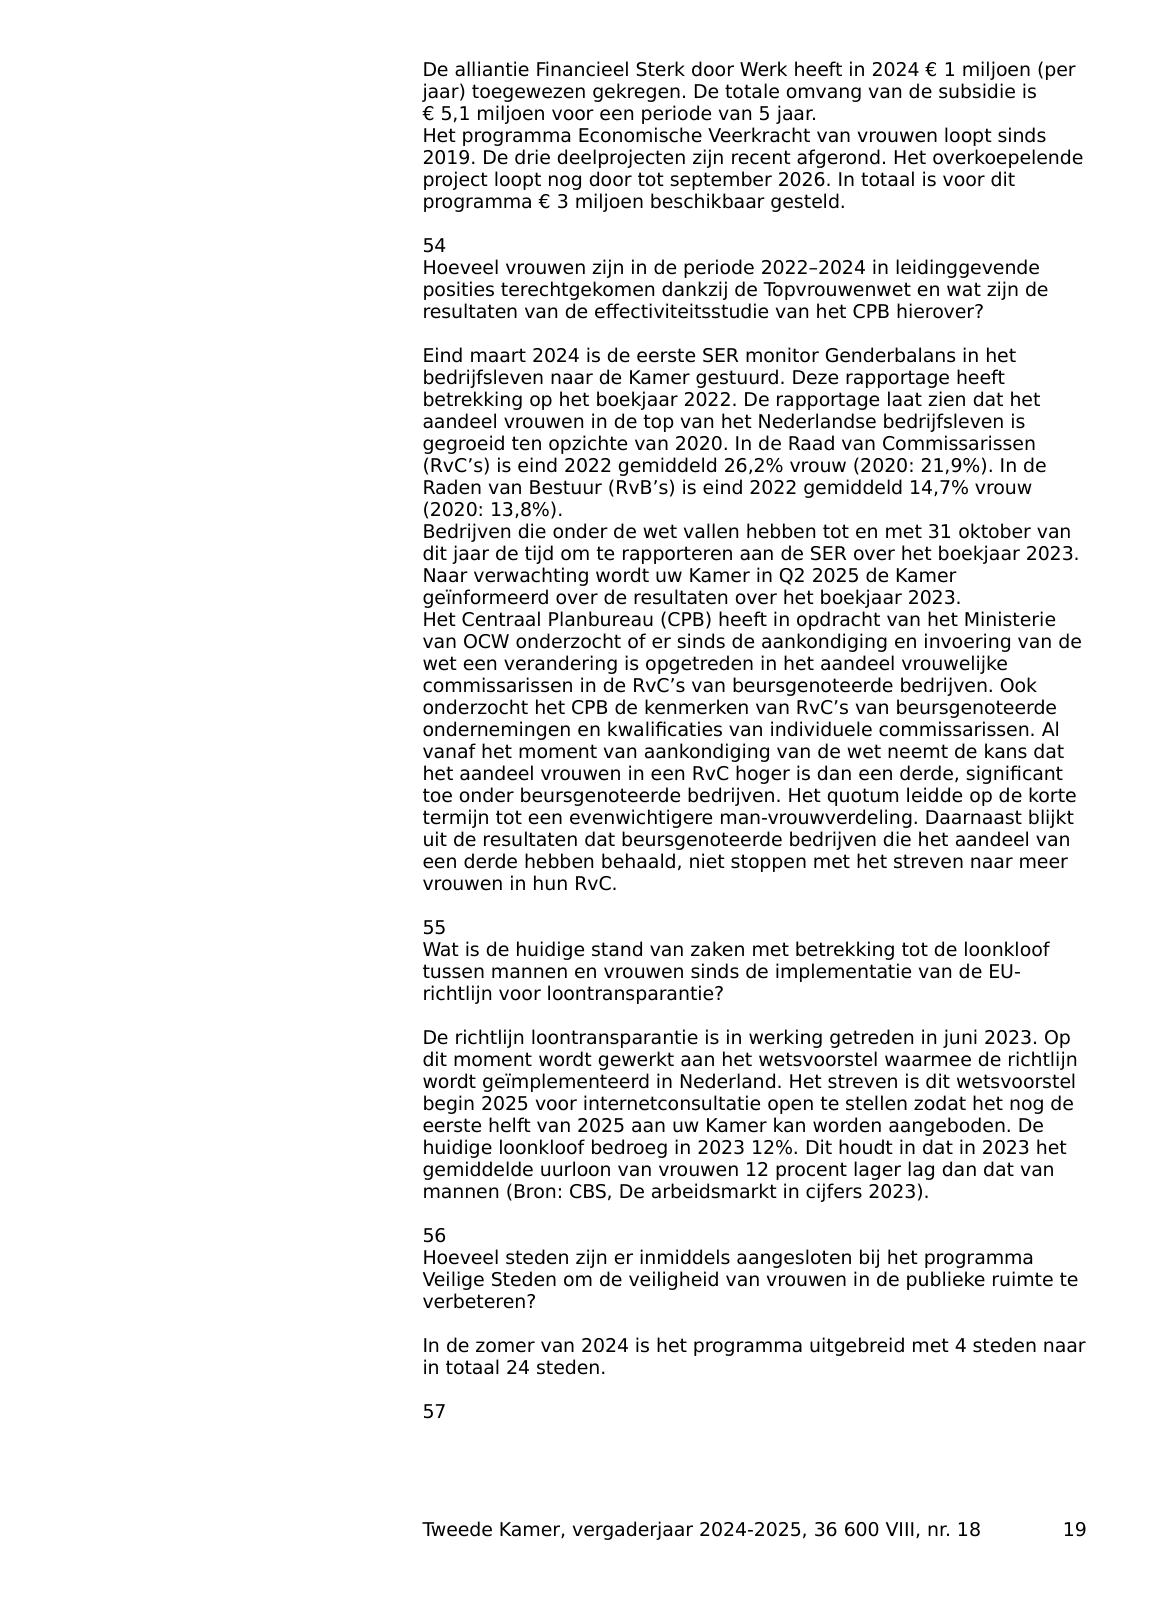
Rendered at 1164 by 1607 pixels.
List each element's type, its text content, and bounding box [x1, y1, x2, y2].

text De richtlijn loontransparantie is in werking getreden in juni 2023. Op dit moment wordt gewerkt aan het wetsvoorstel waarmee de richtlijn wordt geïmplementeerd in Nederland. Het streven is dit wetsvoorstel begin 2025 voor internetconsultatie open te stellen zodat het nog de eerste helft van 2025 aan uw Kamer kan worden aangeboden. De huidige loonkloof bedroeg in 2023 12%. Dit houdt in dat in 2023 het gemiddelde uurloon van vrouwen 12 procent lager lag dan dat van mannen (Bron: CBS, De arbeidsmarkt in cijfers 2023). [422, 1027, 1087, 1203]
text Hoeveel steden zijn er inmiddels aangesloten bij het programma Veilige Steden om de veiligheid van vrouwen in de publieke ruimte te verbeteren? [422, 1247, 1087, 1313]
text 54 [422, 235, 1087, 257]
text Het programma Economische Veerkracht van vrouwen loopt sinds 2019. De drie deelprojecten zijn recent afgerond. Het overkoepelende project loopt nog door tot september 2026. In totaal is voor dit programma € 3 miljoen beschikbaar gesteld. [422, 125, 1087, 213]
text Bedrijven die onder de wet vallen hebben tot en met 31 oktober van dit jaar de tijd om te rapporteren aan de SER over het boekjaar 2023. Naar verwachting wordt uw Kamer in Q2 2025 de Kamer geïnformeerd over de resultaten over het boekjaar 2023. [422, 521, 1087, 609]
text Het Centraal Planbureau (CPB) heeft in opdracht van het Ministerie van OCW onderzocht of er sinds de aankondiging en invoering van de wet een verandering is opgetreden in het aandeel vrouwelijke commissarissen in de RvC’s van beursgenoteerde bedrijven. Ook onderzocht het CPB de kenmerken van RvC’s van beursgenoteerde ondernemingen en kwalificaties van individuele commissarissen. Al vanaf het moment van aankondiging van de wet neemt de kans dat het aandeel vrouwen in een RvC hoger is dan een derde, significant toe onder beursgenoteerde bedrijven. Het quotum leidde op de korte termijn tot een evenwichtigere man-vrouwverdeling. Daarnaast blijkt uit de resultaten dat beursgenoteerde bedrijven die het aandeel van een derde hebben behaald, niet stoppen met het streven naar meer vrouwen in hun RvC. [422, 609, 1087, 895]
text Wat is de huidige stand van zaken met betrekking tot de loonkloof tussen mannen en vrouwen sinds de implementatie van de EU-richtlijn voor loontransparantie? [422, 939, 1087, 1005]
text 56 [422, 1225, 1087, 1247]
text De alliantie Financieel Sterk door Werk heeft in 2024 € 1 miljoen (per jaar) toegewezen gekregen. De totale omvang van de subsidie is € 5,1 miljoen voor een periode van 5 jaar. [422, 59, 1087, 125]
text Eind maart 2024 is de eerste SER monitor Genderbalans in het bedrijfsleven naar de Kamer gestuurd. Deze rapportage heeft betrekking op het boekjaar 2022. De rapportage laat zien dat het aandeel vrouwen in de top van het Nederlandse bedrijfsleven is gegroeid ten opzichte van 2020. In de Raad van Commissarissen (RvC’s) is eind 2022 gemiddeld 26,2% vrouw (2020: 21,9%). In de Raden van Bestuur (RvB’s) is eind 2022 gemiddeld 14,7% vrouw (2020: 13,8%). [422, 345, 1087, 521]
text In de zomer van 2024 is het programma uitgebreid met 4 steden naar in totaal 24 steden. [422, 1335, 1087, 1379]
text Hoeveel vrouwen zijn in de periode 2022–2024 in leidinggevende posities terechtgekomen dankzij de Topvrouwenwet en wat zijn de resultaten van de effectiviteitsstudie van het CPB hierover? [422, 257, 1087, 323]
text 55 [422, 917, 1087, 939]
text 57 [422, 1401, 1087, 1423]
